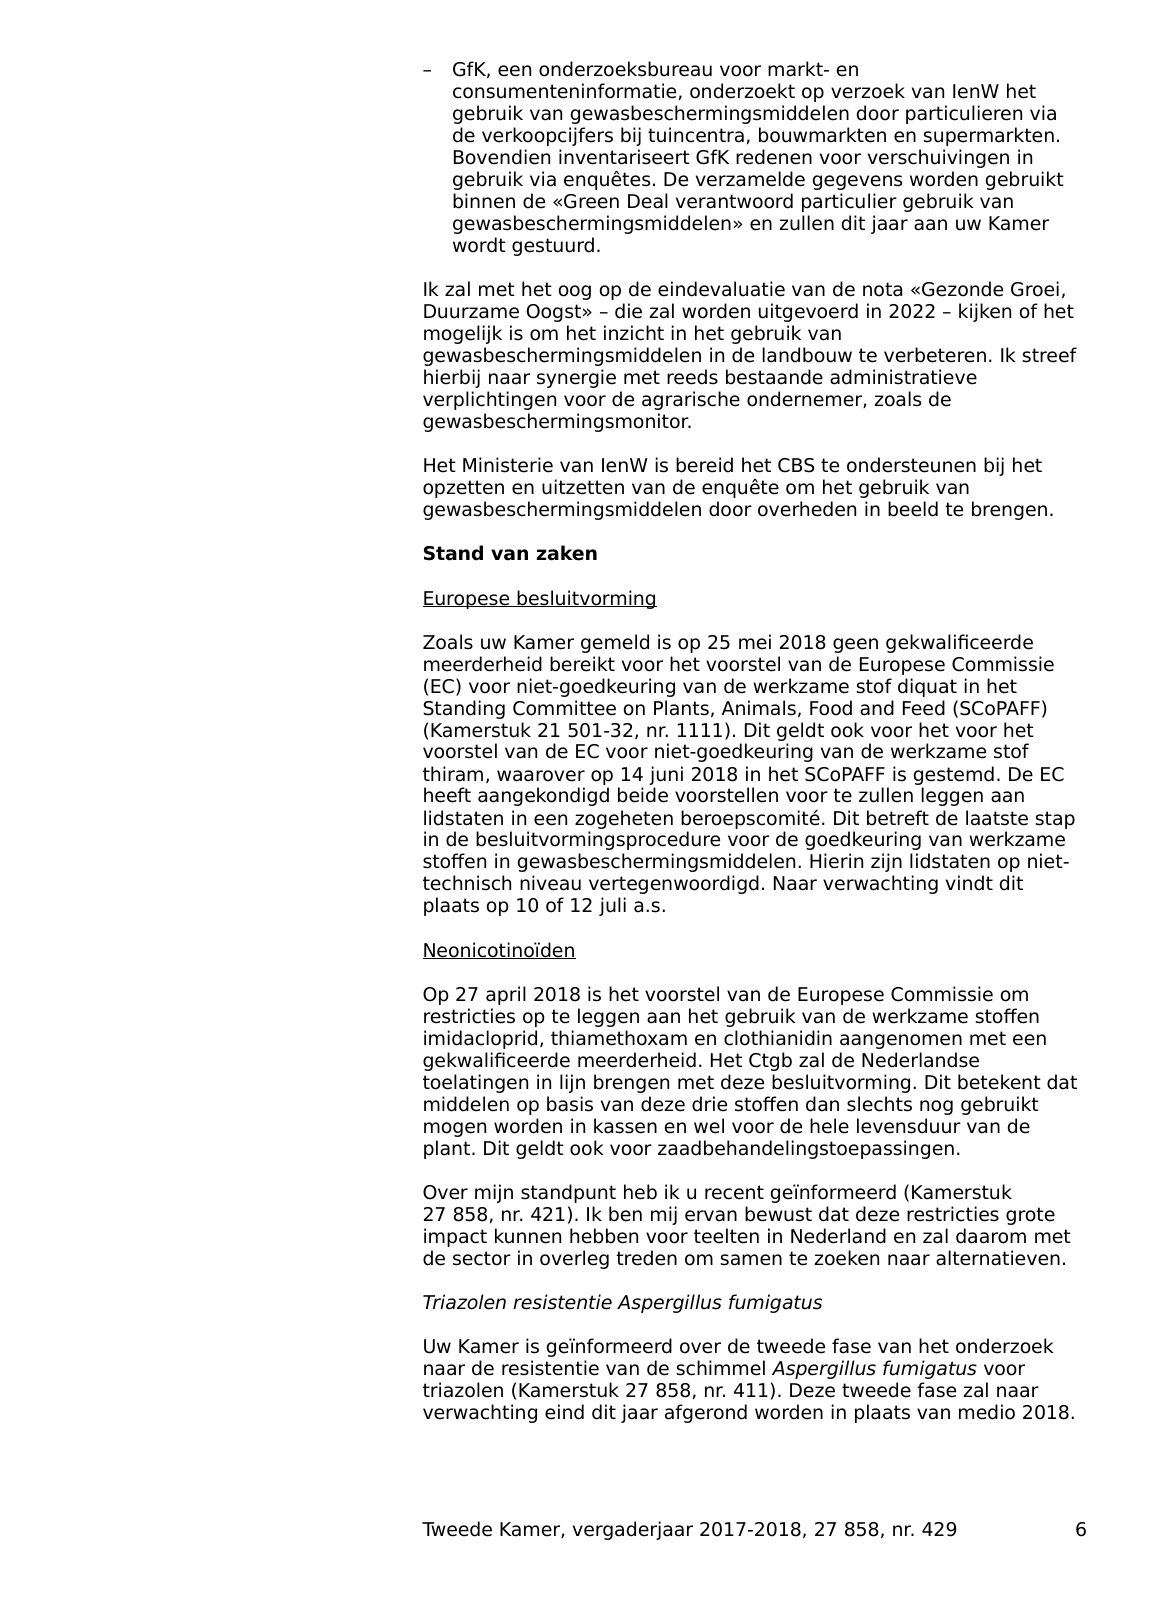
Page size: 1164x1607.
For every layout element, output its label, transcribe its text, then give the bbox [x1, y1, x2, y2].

text Uw Kamer is geïnformeerd over de tweede fase van het onderzoek naar de resistentie van de schimmel Aspergillus fumigatus voor triazolen (Kamerstuk 27 858, nr. 411). Deze tweede fase zal naar verwachting eind dit jaar afgerond worden in plaats van medio 2018. [422, 1336, 1087, 1424]
text Het Ministerie van IenW is bereid het CBS te ondersteunen bij het opzetten en uitzetten van de enquête om het gebruik van gewasbeschermingsmiddelen door overheden in beeld te brengen. [422, 455, 1087, 521]
subtitle Europese besluitvorming [422, 587, 1087, 609]
text Op 27 april 2018 is het voorstel van de Europese Commissie om restricties op te leggen aan het gebruik van de werkzame stoffen imidacloprid, thiamethoxam en clothianidin aangenomen met een gekwalificeerde meerderheid. Het Ctgb zal de Nederlandse toelatingen in lijn brengen met deze besluitvorming. Dit betekent dat middelen op basis van deze drie stoffen dan slechts nog gebruikt mogen worden in kassen en wel voor de hele levensduur van de plant. Dit geldt ook voor zaadbehandelingstoepassingen. [422, 984, 1087, 1159]
text – GfK, een onderzoeksbureau voor markt- en consumenteninformatie, onderzoekt op verzoek van IenW het gebruik van gewasbeschermingsmiddelen door particulieren via de verkoopcijfers bij tuincentra, bouwmarkten en supermarkten. Bovendien inventariseert GfK redenen voor verschuivingen in gebruik via enquêtes. De verzamelde gegevens worden gebruikt binnen de «Green Deal verantwoord particulier gebruik van gewasbeschermingsmiddelen» en zullen dit jaar aan uw Kamer wordt gestuurd. [422, 59, 1087, 257]
text Over mijn standpunt heb ik u recent geïnformeerd (Kamerstuk 27 858, nr. 421). Ik ben mij ervan bewust dat deze restricties grote impact kunnen hebben voor teelten in Nederland en zal daarom met de sector in overleg treden om samen te zoeken naar alternatieven. [422, 1182, 1087, 1269]
subtitle Stand van zaken [422, 543, 1087, 565]
subtitle Triazolen resistentie Aspergillus fumigatus [422, 1292, 1087, 1314]
text Zoals uw Kamer gemeld is op 25 mei 2018 geen gekwalificeerde meerderheid bereikt voor het voorstel van de Europese Commissie (EC) voor niet-goedkeuring van de werkzame stof diquat in het Standing Committee on Plants, Animals, Food and Feed (SCoPAFF) (Kamerstuk 21 501-32, nr. 1111). Dit geldt ook voor het voor het voorstel van de EC voor niet-goedkeuring van de werkzame stof thiram, waarover op 14 juni 2018 in het SCoPAFF is gestemd. De EC heeft aangekondigd beide voorstellen voor te zullen leggen aan lidstaten in een zogeheten beroepscomité. Dit betreft de laatste stap in de besluitvormingsprocedure voor de goedkeuring van werkzame stoffen in gewasbeschermingsmiddelen. Hierin zijn lidstaten op niet-technisch niveau vertegenwoordigd. Naar verwachting vindt dit plaats op 10 of 12 juli a.s. [422, 632, 1087, 917]
subtitle Neonicotinoïden [422, 939, 1087, 961]
text Ik zal met het oog op de eindevaluatie van de nota «Gezonde Groei, Duurzame Oogst» – die zal worden uitgevoerd in 2022 – kijken of het mogelijk is om het inzicht in het gebruik van gewasbeschermingsmiddelen in de landbouw te verbeteren. Ik streef hierbij naar synergie met reeds bestaande administratieve verplichtingen voor de agrarische ondernemer, zoals de gewasbeschermingsmonitor. [422, 279, 1087, 433]
